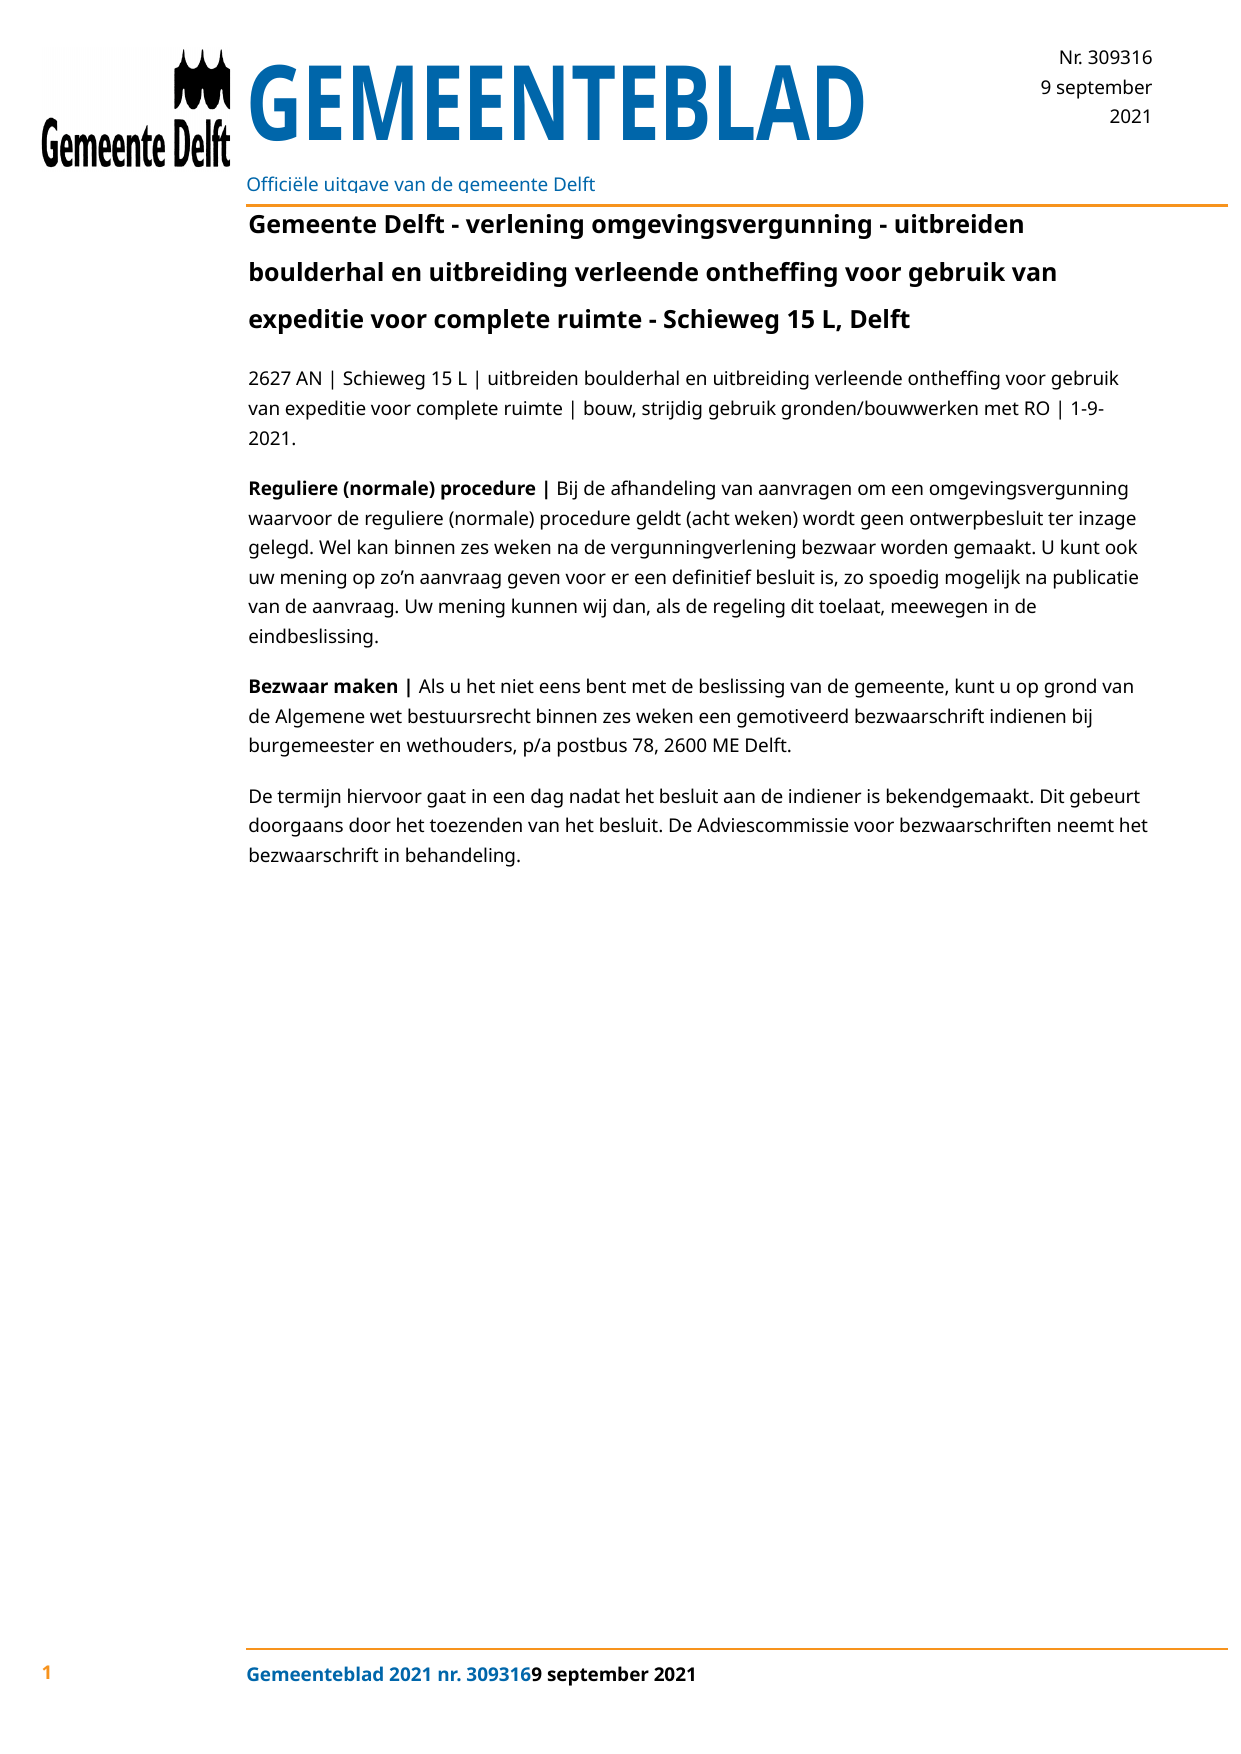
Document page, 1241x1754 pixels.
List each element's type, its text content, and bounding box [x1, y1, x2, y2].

text De termijn hiervoor gaat in een dag nadat het besluit aan de indiener is bekendgemaakt. Dit gebeurt doorgaans door het toezenden van het besluit. De Adviescommissie voor bezwaarschriften neemt het bezwaarschrift in behandeling. [248, 783, 1152, 868]
text Bezwaar maken | Als u het niet eens bent met de beslissing van de gemeente, kunt u op grond van de Algemene wet bestuursrecht binnen zes weken een gemotiveerd bezwaarschrift indienen bij burgemeester en wethouders, p/a postbus 78, 2600 ME Delft. [248, 673, 1152, 758]
text 2627 AN | Schieweg 15 L | uitbreiden boulderhal en uitbreiding verleende ontheffing voor gebruik van expeditie voor complete ruimte | bouw, strijdig gebruik gronden/bouwwerken met RO | 1-9-2021. [248, 366, 1152, 450]
text Reguliere (normale) procedure | Bij de afhandeling van aanvragen om een omgevingsvergunning waarvoor de reguliere (normale) procedure geldt (acht weken) wordt geen ontwerpbesluit ter inzage gelegd. Wel kan binnen zes weken na de vergunningverlening bezwaar worden gemaakt. U kunt ook uw mening op zo’n aanvraag geven voor er een definitief besluit is, zo spoedig mogelijk na publicatie van de aanvraag. Uw mening kunnen wij dan, als de regeling dit toelaat, meewegen in de eindbeslissing. [248, 475, 1152, 649]
picture [41, 47, 231, 172]
text Gemeente Delft - verlening omgevingsvergunning - uitbreiden boulderhal en uitbreiding verleende ontheffing voor gebruik van expeditie voor complete ruimte - Schieweg 15 L, Delft [248, 207, 1152, 336]
